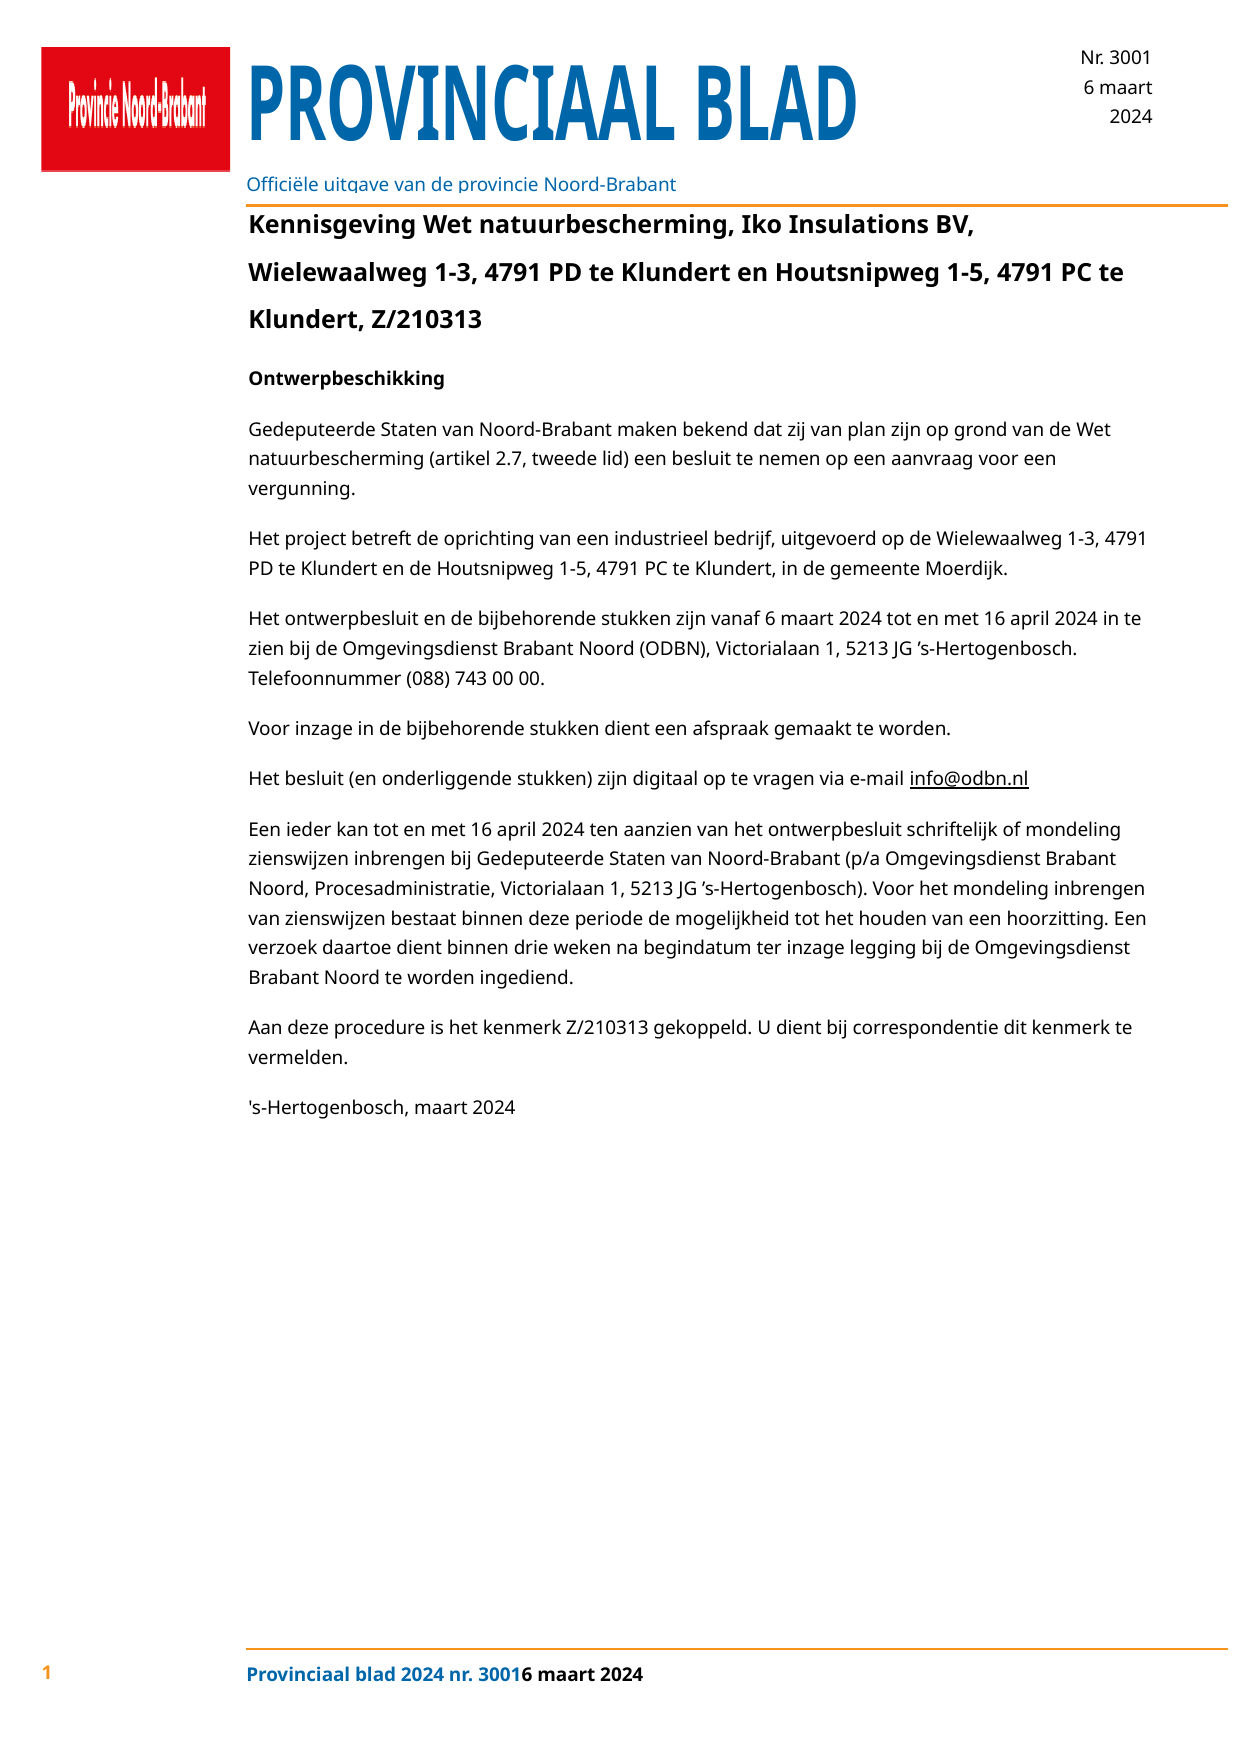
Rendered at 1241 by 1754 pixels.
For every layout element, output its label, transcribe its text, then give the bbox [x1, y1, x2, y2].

text Het besluit (en onderliggende stukken) zijn digitaal op te vragen via e-mail info@odbn.nl [248, 766, 1152, 791]
text Een ieder kan tot en met 16 april 2024 ten aanzien van het ontwerpbesluit schriftelijk of mondeling zienswijzen inbrengen bij Gedeputeerde Staten van Noord-Brabant (p/a Omgevingsdienst Brabant Noord, Procesadministratie, Victorialaan 1, 5213 JG ’s-Hertogenbosch). Voor het mondeling inbrengen van zienswijzen bestaat binnen deze periode de mogelijkheid tot het houden van een hoorzitting. Een verzoek daartoe dient binnen drie weken na begindatum ter inzage legging bij de Omgevingsdienst Brabant Noord te worden ingediend. [248, 816, 1152, 989]
text Het ontwerpbesluit en de bijbehorende stukken zijn vanaf 6 maart 2024 tot en met 16 april 2024 in te zien bij de Omgevingsdienst Brabant Noord (ODBN), Victorialaan 1, 5213 JG ’s-Hertogenbosch. Telefoonnummer (088) 743 00 00. [248, 606, 1152, 690]
text Aan deze procedure is het kenmerk Z/210313 gekoppeld. U dient bij correspondentie dit kenmerk te vermelden. [248, 1014, 1152, 1069]
text Kennisgeving Wet natuurbescherming, Iko Insulations BV, Wielewaalweg 1-3, 4791 PD te Klundert en Houtsnipweg 1-5, 4791 PC te Klundert, Z/210313 [248, 207, 1152, 336]
picture [41, 47, 231, 172]
text Ontwerpbeschikking [248, 366, 1152, 391]
text Gedeputeerde Staten van Noord-Brabant maken bekend dat zij van plan zijn op grond van de Wet natuurbescherming (artikel 2.7, tweede lid) een besluit te nemen op een aanvraag voor een vergunning. [248, 416, 1152, 501]
text Het project betreft de oprichting van een industrieel bedrijf, uitgevoerd op de Wielewaalweg 1-3, 4791 PD te Klundert en de Houtsnipweg 1-5, 4791 PC te Klundert, in de gemeente Moerdijk. [248, 526, 1152, 581]
text Voor inzage in de bijbehorende stukken dient een afspraak gemaakt te worden. [248, 715, 1152, 741]
text 's-Hertogenbosch, maart 2024 [248, 1094, 1152, 1120]
